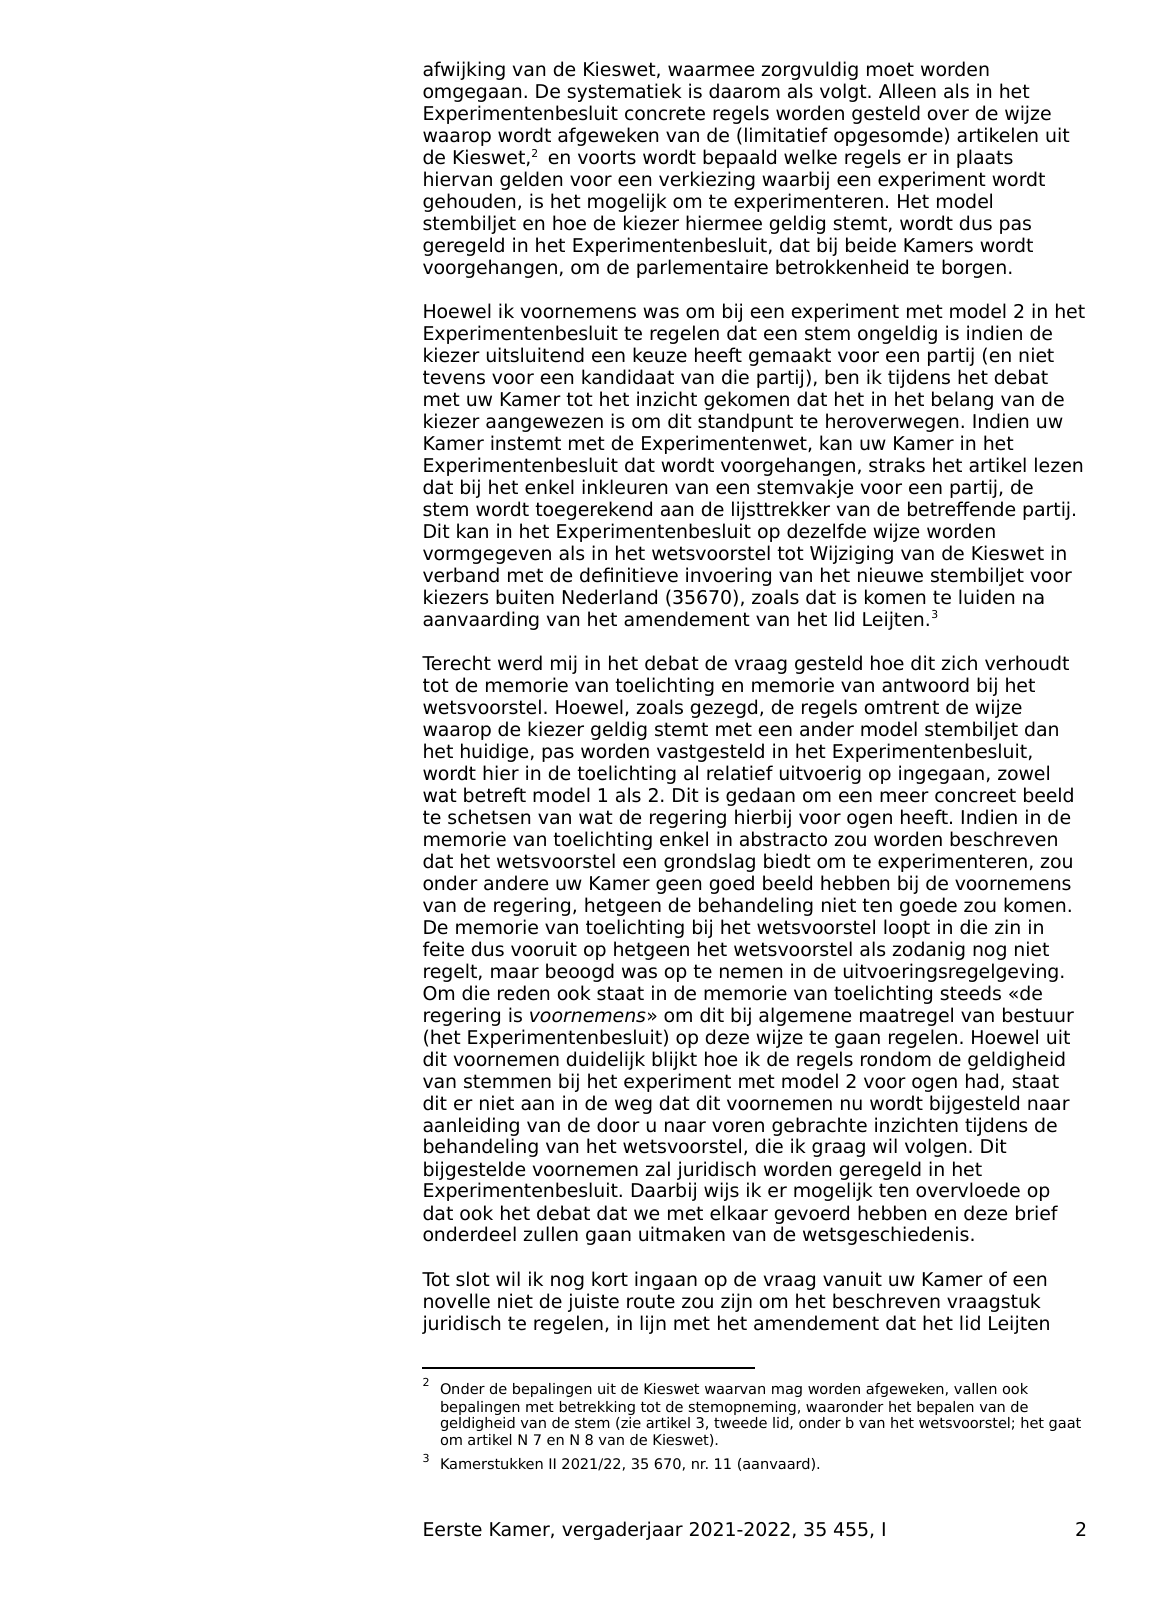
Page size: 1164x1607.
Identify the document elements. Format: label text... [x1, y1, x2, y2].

text Onder de bepalingen uit de Kieswet waarvan mag worden afgeweken, vallen ook bepalingen met betrekking tot de stemopneming, waaronder het bepalen van de geldigheid van de stem (zie artikel 3, tweede lid, onder b van het wetsvoorstel; het gaat om artikel N 7 en N 8 van de Kieswet). [422, 1377, 1087, 1449]
text Kamerstukken II 2021/22, 35 670, nr. 11 (aanvaard). [422, 1452, 1087, 1474]
text Terecht werd mij in het debat de vraag gesteld hoe dit zich verhoudt tot de memorie van toelichting en memorie van antwoord bij het wetsvoorstel. Hoewel, zoals gezegd, de regels omtrent de wijze waarop de kiezer geldig stemt met een ander model stembiljet dan het huidige, pas worden vastgesteld in het Experimentenbesluit, wordt hier in de toelichting al relatief uitvoerig op ingegaan, zowel wat betreft model 1 als 2. Dit is gedaan om een meer concreet beeld te schetsen van wat de regering hierbij voor ogen heeft. Indien in de memorie van toelichting enkel in abstracto zou worden beschreven dat het wetsvoorstel een grondslag biedt om te experimenteren, zou onder andere uw Kamer geen goed beeld hebben bij de voornemens van de regering, hetgeen de behandeling niet ten goede zou komen. De memorie van toelichting bij het wetsvoorstel loopt in die zin in feite dus vooruit op hetgeen het wetsvoorstel als zodanig nog niet regelt, maar beoogd was op te nemen in de uitvoeringsregelgeving. Om die reden ook staat in de memorie van toelichting steeds «de regering is voornemens» om dit bij algemene maatregel van bestuur (het Experimentenbesluit) op deze wijze te gaan regelen. Hoewel uit dit voornemen duidelijk blijkt hoe ik de regels rondom de geldigheid van stemmen bij het experiment met model 2 voor ogen had, staat dit er niet aan in de weg dat dit voornemen nu wordt bijgesteld naar aanleiding van de door u naar voren gebrachte inzichten tijdens de behandeling van het wetsvoorstel, die ik graag wil volgen. Dit bijgestelde voornemen zal juridisch worden geregeld in het Experimentenbesluit. Daarbij wijs ik er mogelijk ten overvloede op dat ook het debat dat we met elkaar gevoerd hebben en deze brief onderdeel zullen gaan uitmaken van de wetsgeschiedenis. [422, 653, 1087, 1246]
text Hoewel ik voornemens was om bij een experiment met model 2 in het Experimentenbesluit te regelen dat een stem ongeldig is indien de kiezer uitsluitend een keuze heeft gemaakt voor een partij (en niet tevens voor een kandidaat van die partij), ben ik tijdens het debat met uw Kamer tot het inzicht gekomen dat het in het belang van de kiezer aangewezen is om dit standpunt te heroverwegen. Indien uw Kamer instemt met de Experimentenwet, kan uw Kamer in het Experimentenbesluit dat wordt voorgehangen, straks het artikel lezen dat bij het enkel inkleuren van een stemvakje voor een partij, de stem wordt toegerekend aan de lijsttrekker van de betreffende partij. Dit kan in het Experimentenbesluit op dezelfde wijze worden vormgegeven als in het wetsvoorstel tot Wijziging van de Kieswet in verband met de definitieve invoering van het nieuwe stembiljet voor kiezers buiten Nederland (35670), zoals dat is komen te luiden na aanvaarding van het amendement van het lid Leijten. [422, 301, 1087, 631]
text afwijking van de Kieswet, waarmee zorgvuldig moet worden omgegaan. De systematiek is daarom als volgt. Alleen als in het Experimentenbesluit concrete regels worden gesteld over de wijze waarop wordt afgeweken van de (limitatief opgesomde) artikelen uit de Kieswet, en voorts wordt bepaald welke regels er in plaats hiervan gelden voor een verkiezing waarbij een experiment wordt gehouden, is het mogelijk om te experimenteren. Het model stembiljet en hoe de kiezer hiermee geldig stemt, wordt dus pas geregeld in het Experimentenbesluit, dat bij beide Kamers wordt voorgehangen, om de parlementaire betrokkenheid te borgen. [422, 59, 1087, 279]
text Tot slot wil ik nog kort ingaan op de vraag vanuit uw Kamer of een novelle niet de juiste route zou zijn om het beschreven vraagstuk juridisch te regelen, in lijn met het amendement dat het lid Leijten [422, 1268, 1087, 1334]
